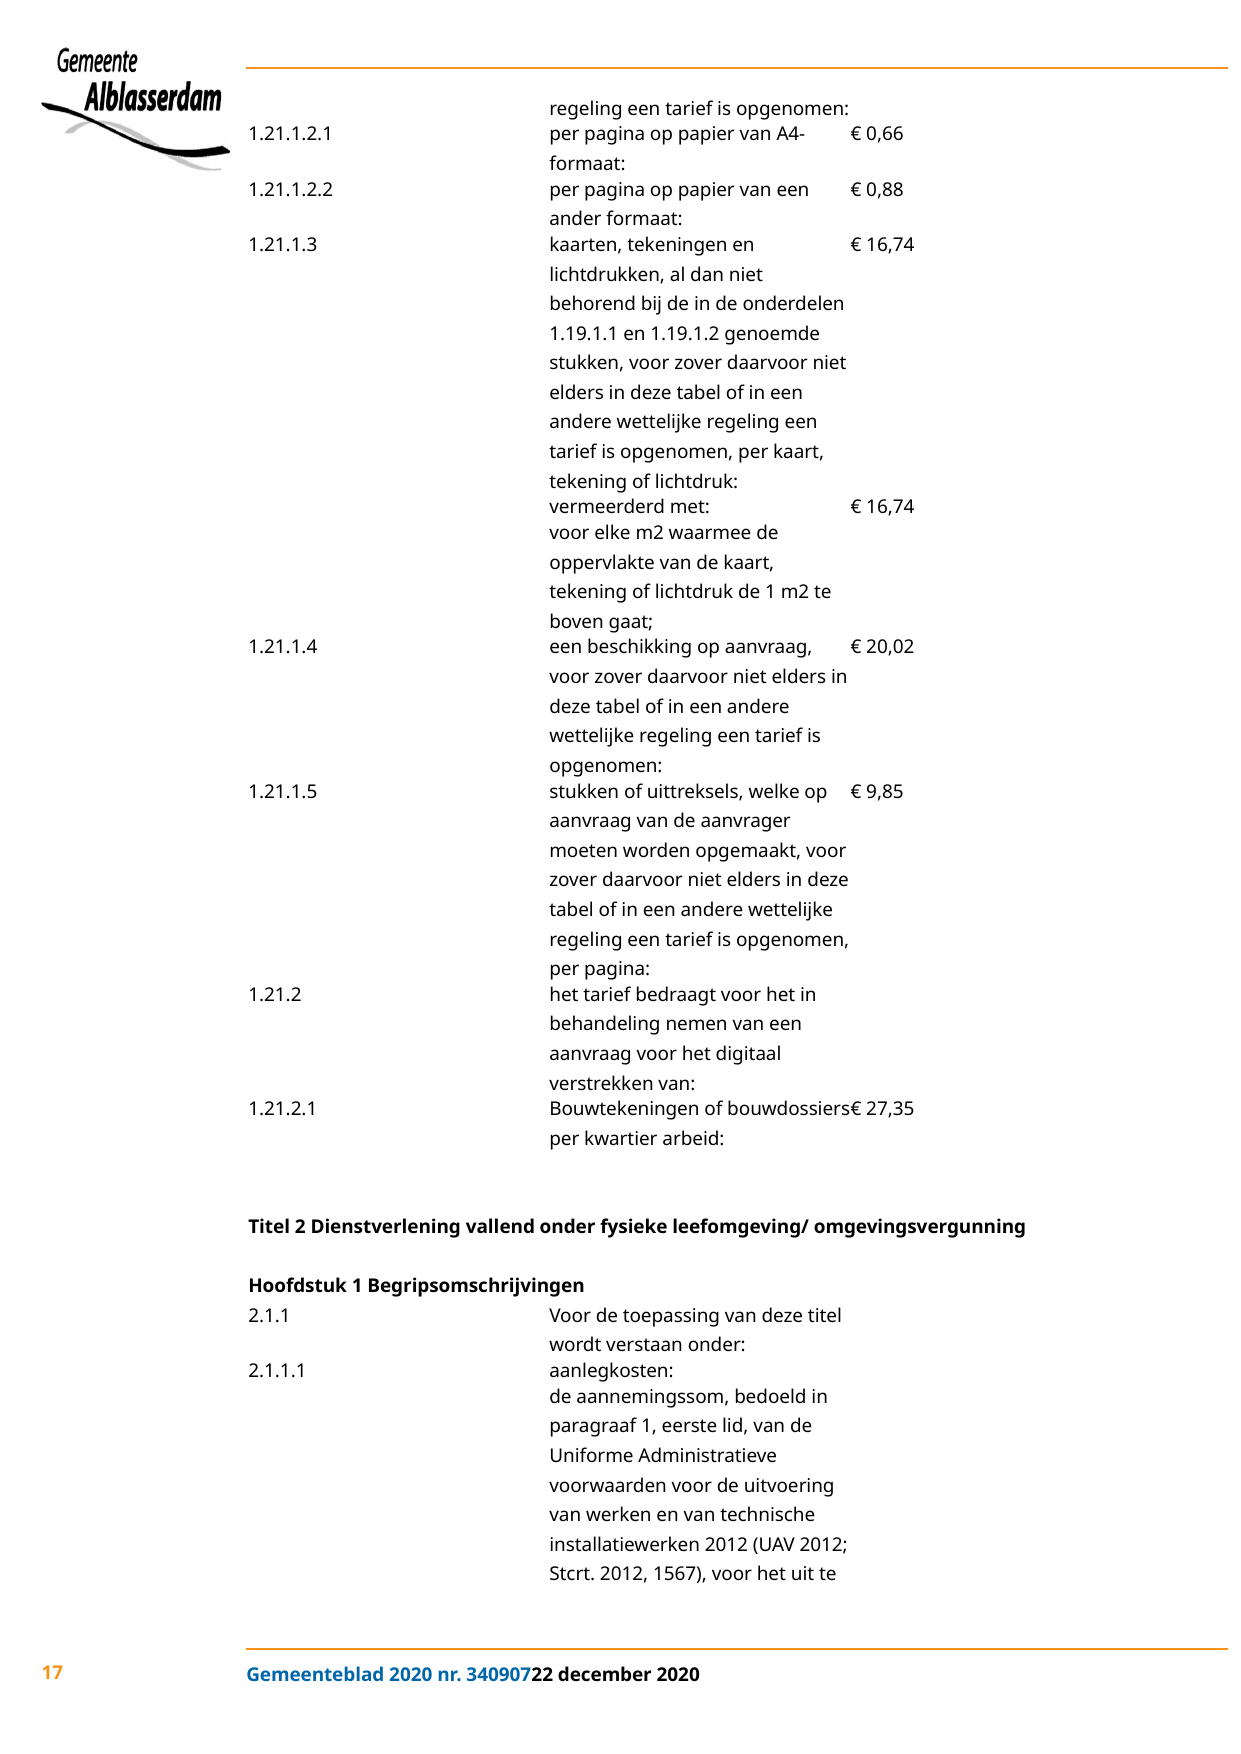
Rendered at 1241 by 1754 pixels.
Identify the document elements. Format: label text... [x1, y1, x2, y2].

table_cell [248, 494, 549, 519]
table_cell 1.21.1.2.1 [248, 121, 549, 176]
table_cell aanlegkosten: [549, 1358, 850, 1383]
table_cell € 27,35 [850, 1096, 1152, 1151]
table_cell [248, 95, 549, 121]
table_cell € 20,02 [850, 634, 1152, 778]
table_cell stukken of uittreksels, welke op aanvraag van de aanvrager moeten worden opgemaakt, voor zover daarvoor niet elders in deze tabel of in een andere wettelijke regeling een tarief is opgenomen, per pagina: [549, 778, 850, 981]
table_cell een beschikking op aanvraag, voor zover daarvoor niet elders in deze tabel of in een andere wettelijke regeling een tarief is opgenomen: [549, 634, 850, 778]
table_cell [850, 519, 1152, 634]
text Hoofdstuk 1 Begripsomschrijvingen [248, 1272, 1152, 1298]
table_cell per pagina op papier van een ander formaat: [549, 176, 850, 231]
table_header [850, 1302, 1152, 1357]
table_cell € 0,66 [850, 121, 1152, 176]
table_cell 1.21.2.1 [248, 1096, 549, 1151]
table_cell [850, 981, 1152, 1096]
table_cell € 16,74 [850, 494, 1152, 519]
table_cell kaarten, tekeningen en lichtdrukken, al dan niet behorend bij de in de onderdelen 1.19.1.1 en 1.19.1.2 genoemde stukken, voor zover daarvoor niet elders in deze tabel of in een andere wettelijke regeling een tarief is opgenomen, per kaart, tekening of lichtdruk: [549, 231, 850, 493]
table_cell € 16,74 [850, 231, 1152, 493]
picture [41, 47, 231, 172]
table_cell regeling een tarief is opgenomen: [549, 95, 850, 121]
table_cell per pagina op papier van A4-formaat: [549, 121, 850, 176]
table_cell het tarief bedraagt voor het in behandeling nemen van een aanvraag voor het digitaal verstrekken van: [549, 981, 850, 1096]
table_cell 1.21.1.4 [248, 634, 549, 778]
table_cell vermeerderd met: [549, 494, 850, 519]
table_cell Bouwtekeningen of bouwdossiers per kwartier arbeid: [549, 1096, 850, 1151]
table_header 2.1.1 [248, 1302, 549, 1357]
table_cell 1.21.1.2.2 [248, 176, 549, 231]
table_cell [850, 1383, 1152, 1586]
table_cell 1.21.2 [248, 981, 549, 1096]
table_cell [248, 519, 549, 634]
table_header Voor de toepassing van deze titel wordt verstaan onder: [549, 1302, 850, 1357]
table_cell [248, 1383, 549, 1586]
table_cell 1.21.1.5 [248, 778, 549, 981]
table_cell 2.1.1.1 [248, 1358, 549, 1383]
table_cell [850, 95, 1152, 121]
table_cell € 0,88 [850, 176, 1152, 231]
table_cell voor elke m2 waarmee de oppervlakte van de kaart, tekening of lichtdruk de 1 m2 te boven gaat; [549, 519, 850, 634]
table_cell [850, 1358, 1152, 1383]
table_cell 1.21.1.3 [248, 231, 549, 493]
table_cell € 9,85 [850, 778, 1152, 981]
table_cell de aannemingssom, bedoeld in paragraaf 1, eerste lid, van de Uniforme Administratieve voorwaarden voor de uitvoering van werken en van technische installatiewerken 2012 (UAV 2012; Stcrt. 2012, 1567), voor het uit te [549, 1383, 850, 1586]
text Titel 2 Dienstverlening vallend onder fysieke leefomgeving/ omgevingsvergunning [248, 1213, 1152, 1239]
